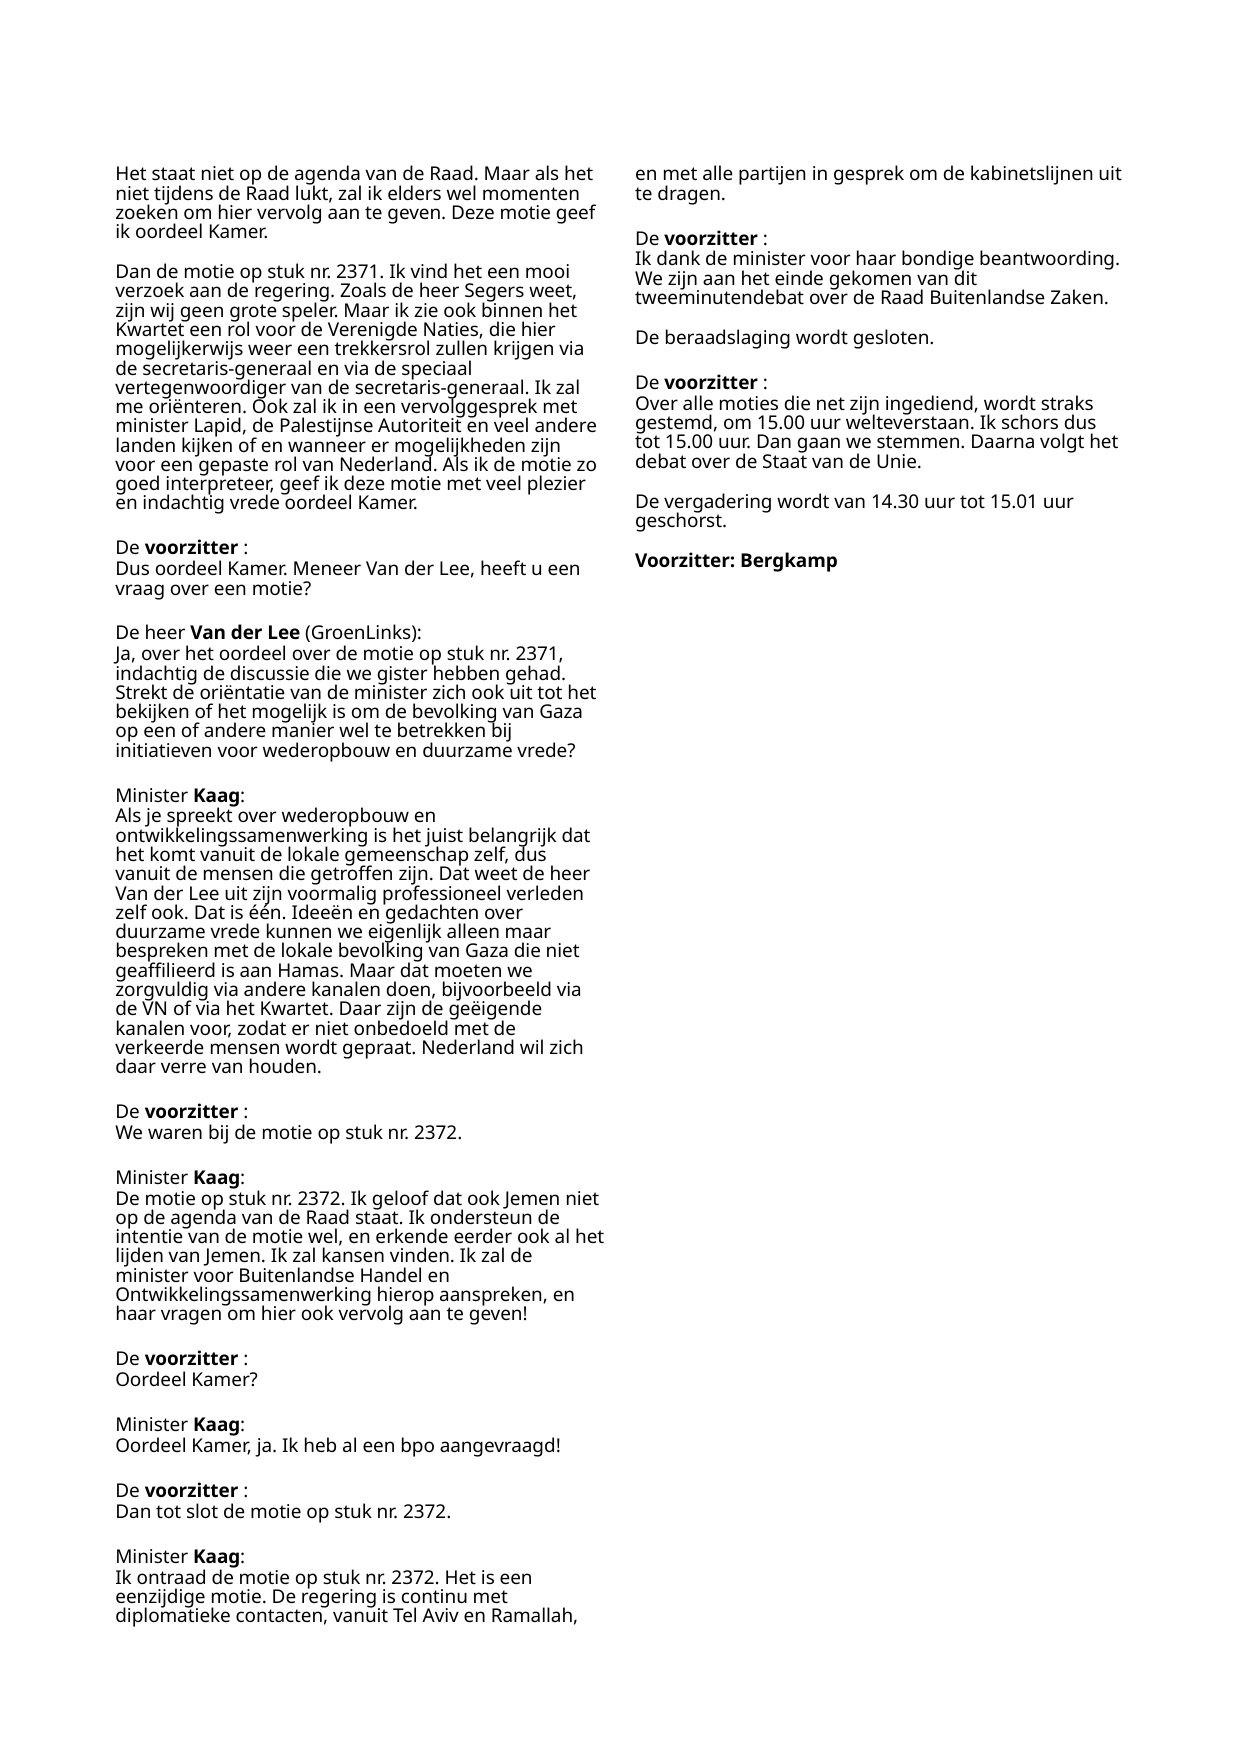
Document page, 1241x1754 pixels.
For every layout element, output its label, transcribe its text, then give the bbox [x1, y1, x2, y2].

text en met alle partijen in gesprek om de kabinetslijnen uit te dragen. [635, 165, 1125, 204]
text De heer Van der Lee (GroenLinks): [115, 619, 605, 645]
text Het staat niet op de agenda van de Raad. Maar als het niet tijdens de Raad lukt, zal ik elders wel momenten zoeken om hier vervolg aan te geven. Deze motie geef ik oordeel Kamer. [115, 165, 605, 242]
text De vergadering wordt van 14.30 uur tot 15.01 uur geschorst. [635, 493, 1125, 531]
text Ik ontraad de motie op stuk nr. 2372. Het is een eenzijdige motie. De regering is continu met diplomatieke contacten, vanuit Tel Aviv en Ramallah, [115, 1569, 605, 1626]
text Ik dank de minister voor haar bondige beantwoording. We zijn aan het einde gekomen van dit tweeminutendebat over de Raad Buitenlandse Zaken. [635, 250, 1125, 308]
text Ja, over het oordeel over de motie op stuk nr. 2371, indachtig de discussie die we gister hebben gehad. Strekt de oriëntatie van de minister zich ook uit tot het bekijken of het mogelijk is om de bevolking van Gaza op een of andere manier wel te betrekken bij initiatieven voor wederopbouw en duurzame vrede? [115, 645, 605, 761]
text Als je spreekt over wederopbouw en ontwikkelingssamenwerking is het juist belangrijk dat het komt vanuit de lokale gemeenschap zelf, dus vanuit de mensen die getroffen zijn. Dat weet de heer Van der Lee uit zijn voormalig professioneel verleden zelf ook. Dat is één. Ideeën en gedachten over duurzame vrede kunnen we eigenlijk alleen maar bespreken met de lokale bevolking van Gaza die niet geaffilieerd is aan Hamas. Maar dat moeten we zorgvuldig via andere kanalen doen, bijvoorbeeld via de VN of via het Kwartet. Daar zijn de geëigende kanalen voor, zodat er niet onbedoeld met de verkeerde mensen wordt gepraat. Nederland wil zich daar verre van houden. [115, 807, 605, 1077]
text Dus oordeel Kamer. Meneer Van der Lee, heeft u een vraag over een motie? [115, 560, 605, 599]
text De voorzitter : [115, 1345, 605, 1371]
text We waren bij de motie op stuk nr. 2372. [115, 1124, 605, 1143]
text De voorzitter : [635, 369, 1125, 395]
text De voorzitter : [635, 225, 1125, 250]
text De beraadslaging wordt gesloten. [635, 329, 1125, 348]
text Voorzitter: Bergkamp [635, 552, 1125, 571]
text De voorzitter : [115, 1098, 605, 1124]
text De motie op stuk nr. 2372. Ik geloof dat ook Jemen niet op de agenda van de Raad staat. Ik ondersteun de intentie van de motie wel, en erkende eerder ook al het lijden van Jemen. Ik zal kansen vinden. Ik zal de minister voor Buitenlandse Handel en Ontwikkelingssamenwerking hierop aanspreken, en haar vragen om hier ook vervolg aan te geven! [115, 1190, 605, 1324]
text Oordeel Kamer? [115, 1371, 605, 1390]
text Oordeel Kamer, ja. Ik heb al een bpo aangevraagd! [115, 1437, 605, 1456]
text Dan de motie op stuk nr. 2371. Ik vind het een mooi verzoek aan de regering. Zoals de heer Segers weet, zijn wij geen grote speler. Maar ik zie ook binnen het Kwartet een rol voor de Verenigde Naties, die hier mogelijkerwijs weer een trekkersrol zullen krijgen via de secretaris-generaal en via de speciaal vertegenwoordiger van de secretaris-generaal. Ik zal me oriënteren. Ook zal ik in een vervolggesprek met minister Lapid, de Palestijnse Autoriteit en veel andere landen kijken of en wanneer er mogelijkheden zijn voor een gepaste rol van Nederland. Als ik de motie zo goed interpreteer, geef ik deze motie met veel plezier en indachtig vrede oordeel Kamer. [115, 263, 605, 514]
text Minister Kaag: [115, 1543, 605, 1569]
text De voorzitter : [115, 534, 605, 560]
text Over alle moties die net zijn ingediend, wordt straks gestemd, om 15.00 uur welteverstaan. Ik schors dus tot 15.00 uur. Dan gaan we stemmen. Daarna volgt het debat over de Staat van de Unie. [635, 395, 1125, 472]
text Dan tot slot de motie op stuk nr. 2372. [115, 1503, 605, 1522]
text De voorzitter : [115, 1477, 605, 1503]
text Minister Kaag: [115, 1164, 605, 1190]
text Minister Kaag: [115, 1411, 605, 1437]
text Minister Kaag: [115, 782, 605, 807]
